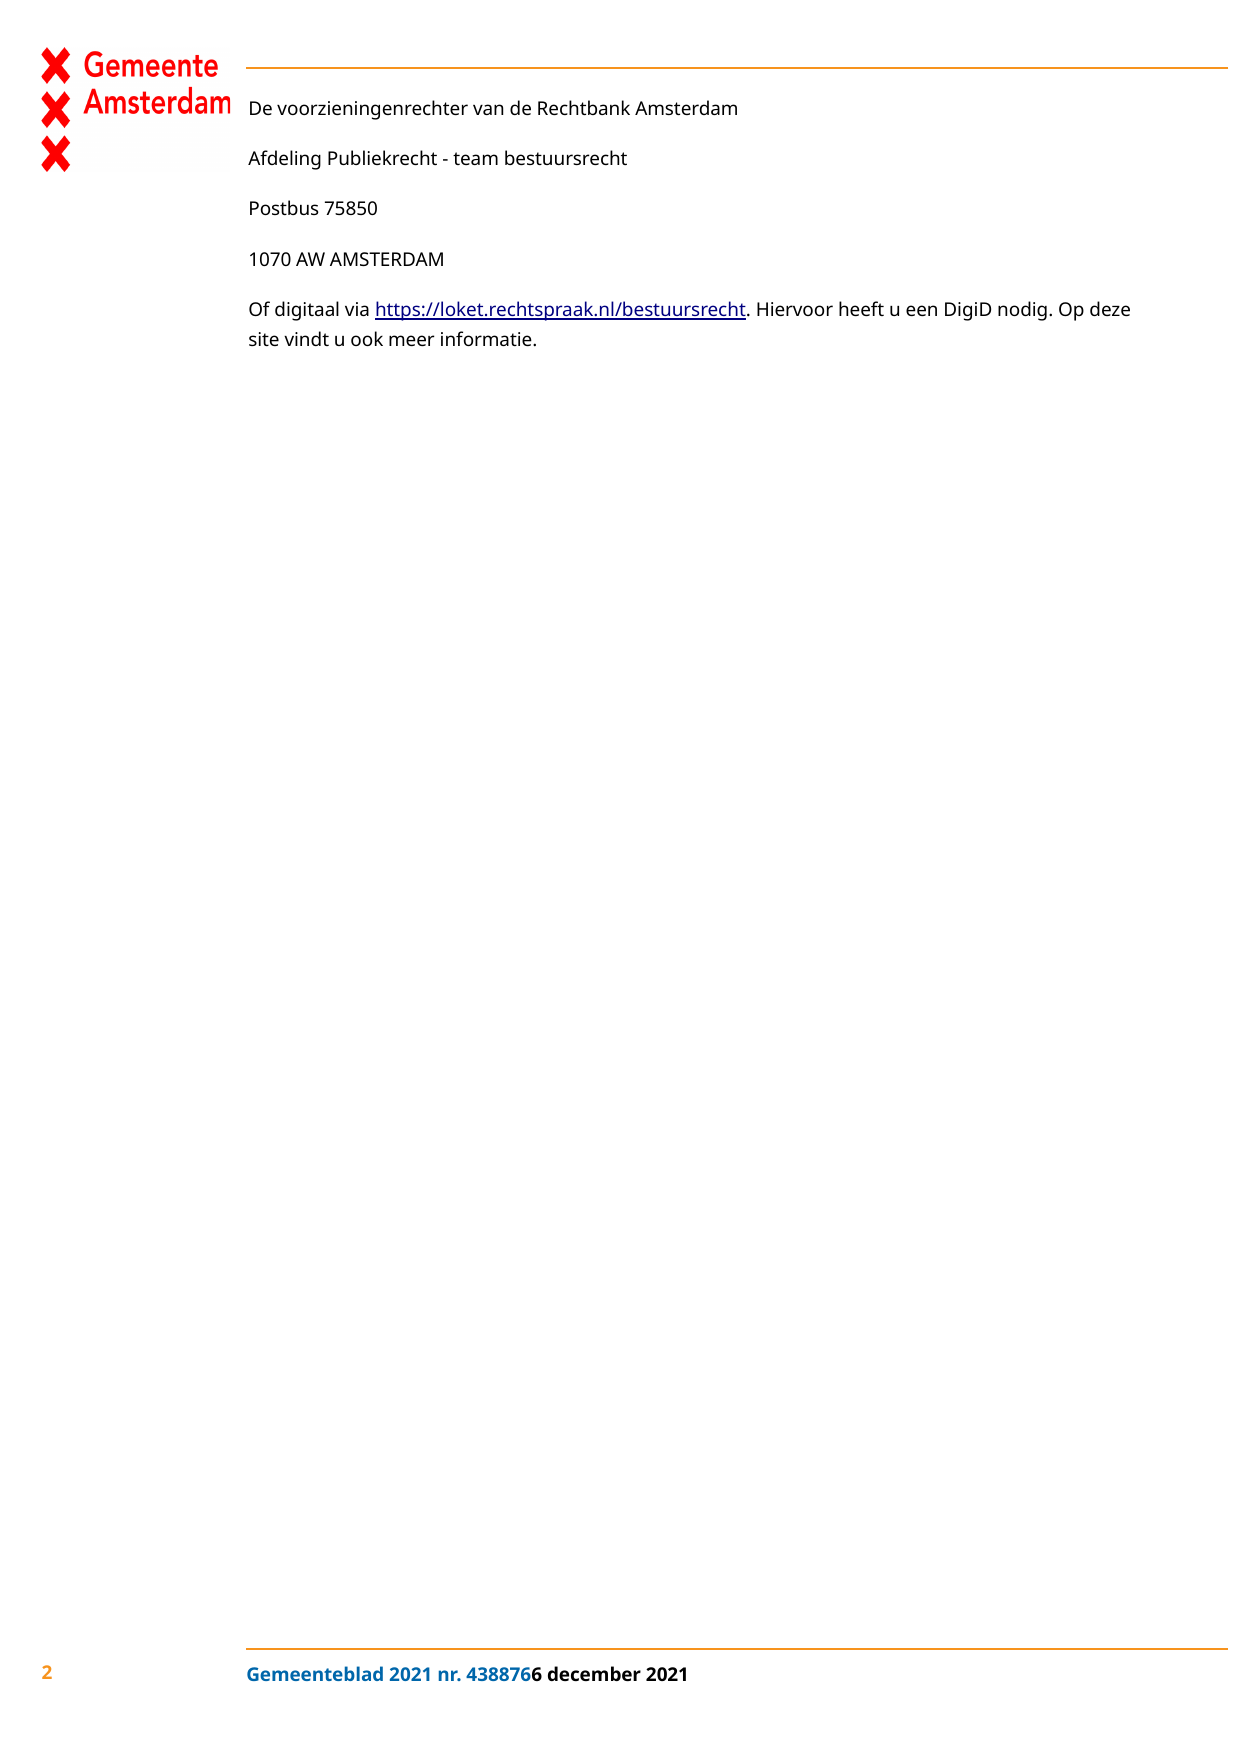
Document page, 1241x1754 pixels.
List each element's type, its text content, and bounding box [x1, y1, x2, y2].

text 1070 AW AMSTERDAM [248, 246, 1152, 272]
text De voorzieningenrechter van de Rechtbank Amsterdam [248, 95, 1152, 121]
text Of digitaal via https://loket.rechtspraak.nl/bestuursrecht. Hiervoor heeft u een DigiD nodig. Op deze site vindt u ook meer informatie. [248, 296, 1152, 352]
text Postbus 75850 [248, 196, 1152, 221]
text Afdeling Publiekrecht - team bestuursrecht [248, 145, 1152, 171]
picture [41, 47, 231, 172]
